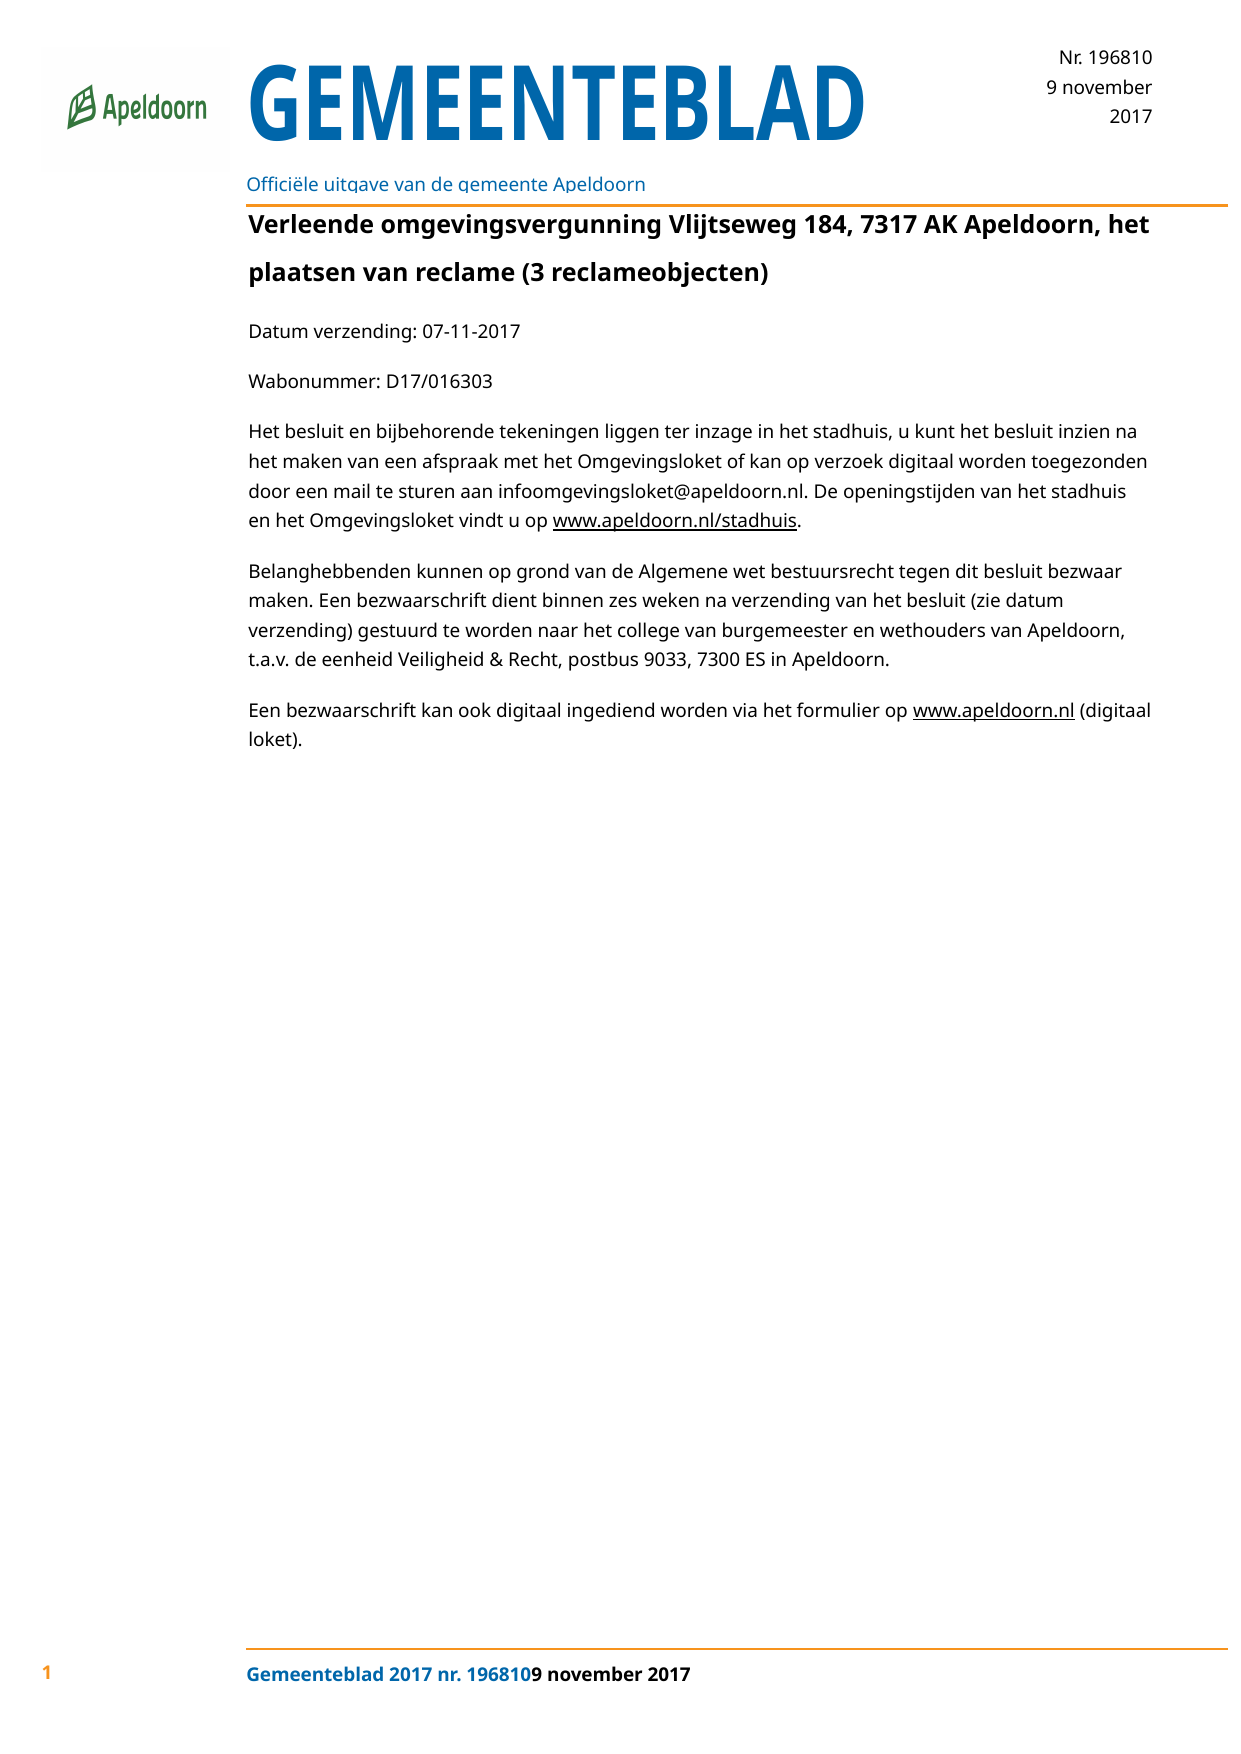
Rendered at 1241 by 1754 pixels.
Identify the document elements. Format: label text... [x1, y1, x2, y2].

picture [41, 47, 231, 172]
text Datum verzending: 07-11-2017 [248, 318, 1152, 344]
text Verleende omgevingsvergunning Vlijtseweg 184, 7317 AK Apeldoorn, het plaatsen van reclame (3 reclameobjecten) [248, 207, 1152, 288]
text Belanghebbenden kunnen op grond van de Algemene wet bestuursrecht tegen dit besluit bezwaar maken. Een bezwaarschrift dient binnen zes weken na verzending van het besluit (zie datum verzending) gestuurd te worden naar het college van burgemeester en wethouders van Apeldoorn, t.a.v. de eenheid Veiligheid & Recht, postbus 9033, 7300 ES in Apeldoorn. [248, 558, 1152, 672]
text Het besluit en bijbehorende tekeningen liggen ter inzage in het stadhuis, u kunt het besluit inzien na het maken van een afspraak met het Omgevingsloket of kan op verzoek digitaal worden toegezonden door een mail te sturen aan infoomgevingsloket@apeldoorn.nl. De openingstijden van het stadhuis en het Omgevingsloket vindt u op www.apeldoorn.nl/stadhuis. [248, 419, 1152, 533]
text Wabonummer: D17/016303 [248, 368, 1152, 394]
text Een bezwaarschrift kan ook digitaal ingediend worden via het formulier op www.apeldoorn.nl (digitaal loket). [248, 697, 1152, 752]
